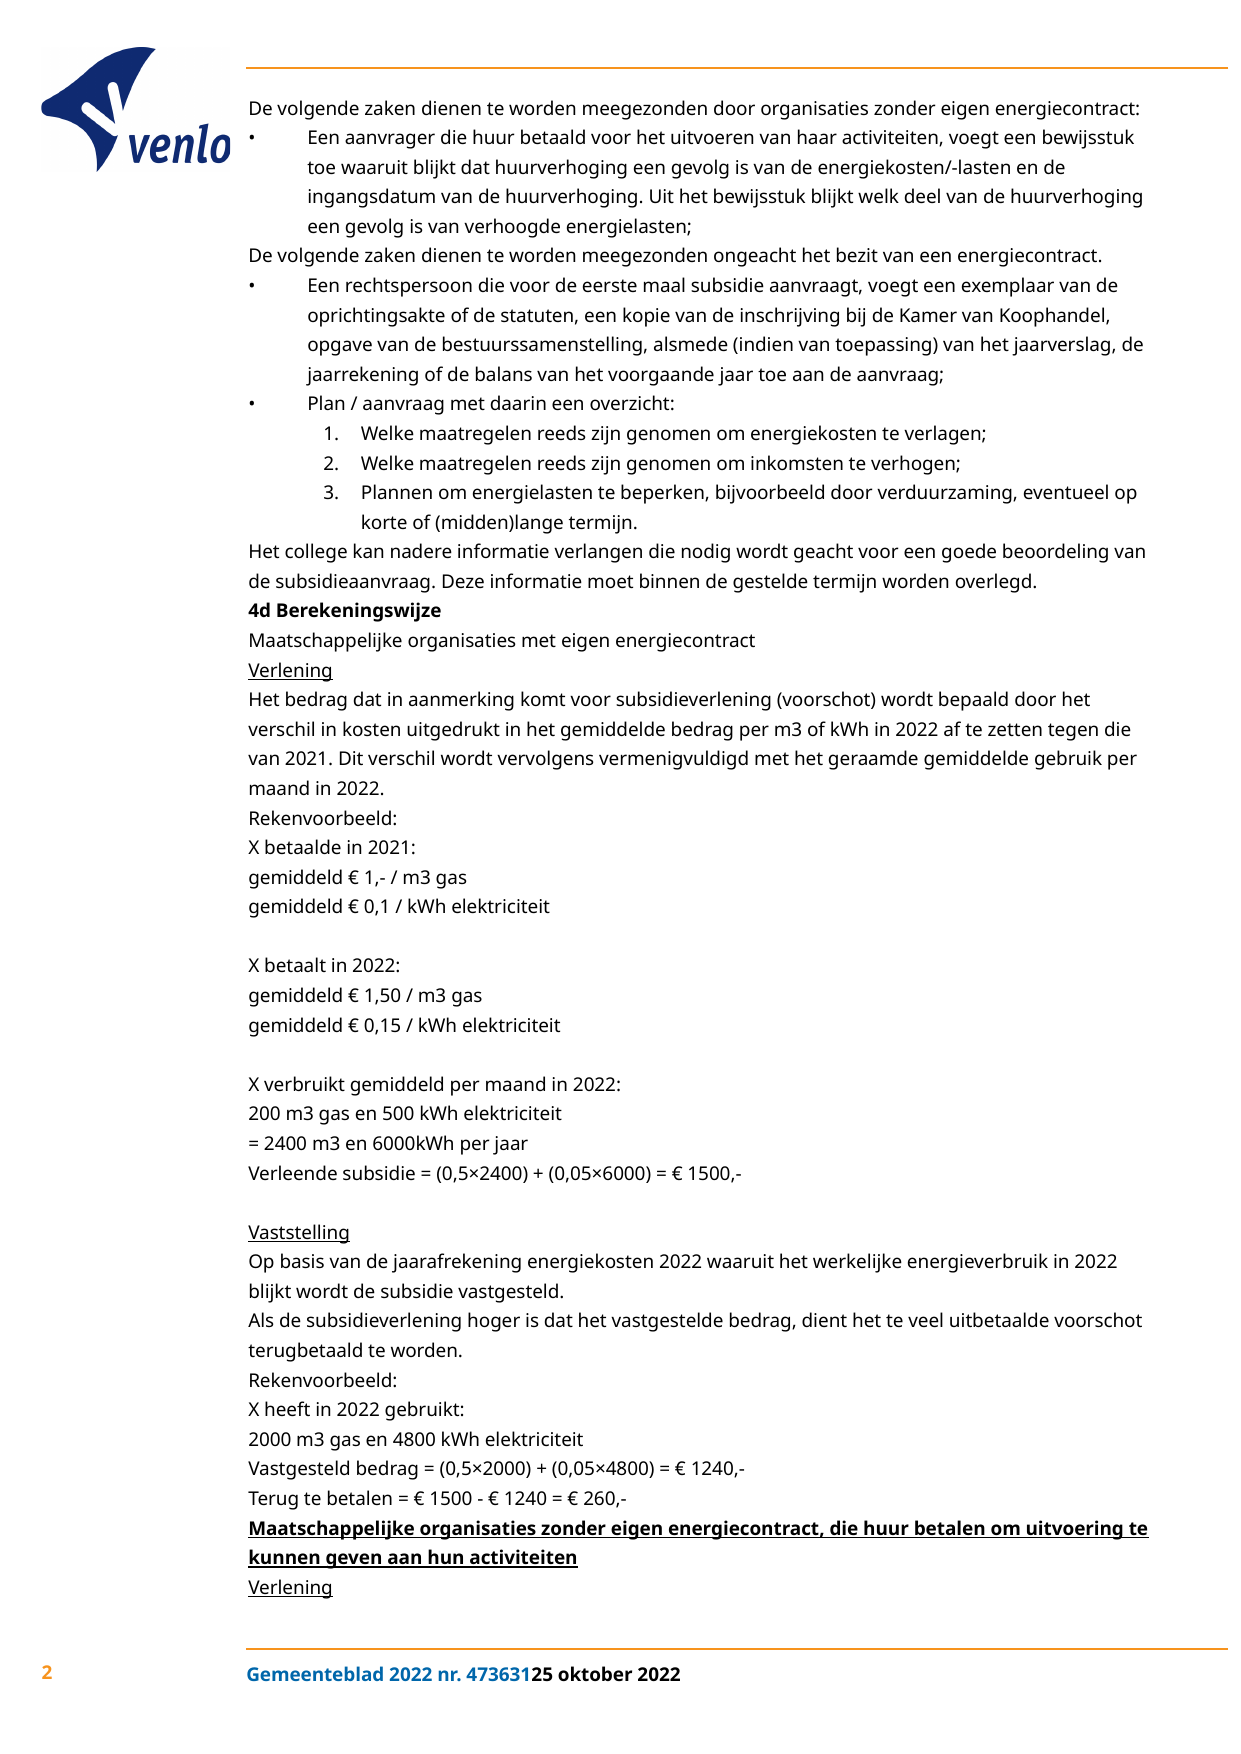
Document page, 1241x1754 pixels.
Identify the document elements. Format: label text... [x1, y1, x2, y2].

list Plannen om energielasten te beperken, bijvoorbeeld door verduurzaming, eventueel op korte of (midden)lange termijn. [323, 479, 1152, 535]
text = 2400 m3 en 6000kWh per jaar [248, 1130, 1152, 1156]
list Een aanvrager die huur betaald voor het uitvoeren van haar activiteiten, voegt een bewijsstuk toe waaruit blijkt dat huurverhoging een gevolg is van de energiekosten/-lasten en de ingangsdatum van de huurverhoging. Uit het bewijsstuk blijkt welk deel van de huurverhoging een gevolg is van verhoogde energielasten; [248, 124, 1152, 239]
text Verlening [248, 1574, 1152, 1600]
text X heeft in 2022 gebruikt: [248, 1396, 1152, 1422]
list Plan / aanvraag met daarin een overzicht: [248, 391, 1152, 416]
text Vaststelling [248, 1219, 1152, 1245]
text X verbruikt gemiddeld per maand in 2022: [248, 1071, 1152, 1097]
text 4d Berekeningswijze [248, 598, 1152, 623]
text Maatschappelijke organisaties zonder eigen energiecontract, die huur betalen om uitvoering te kunnen geven aan hun activiteiten [248, 1515, 1152, 1570]
text 200 m3 gas en 500 kWh elektriciteit [248, 1101, 1152, 1126]
text De volgende zaken dienen te worden meegezonden door organisaties zonder eigen energiecontract: [248, 95, 1152, 121]
text gemiddeld € 0,15 / kWh elektriciteit [248, 1012, 1152, 1038]
text Het college kan nadere informatie verlangen die nodig wordt geacht voor een goede beoordeling van de subsidieaanvraag. Deze informatie moet binnen de gestelde termijn worden overlegd. [248, 538, 1152, 594]
text gemiddeld € 1,50 / m3 gas [248, 982, 1152, 1008]
text 2000 m3 gas en 4800 kWh elektriciteit [248, 1426, 1152, 1452]
text Op basis van de jaarafrekening energiekosten 2022 waaruit het werkelijke energieverbruik in 2022 blijkt wordt de subsidie vastgesteld. [248, 1248, 1152, 1304]
list Welke maatregelen reeds zijn genomen om inkomsten te verhogen; [323, 450, 1152, 476]
text Verleende subsidie = (0,5×2400) + (0,05×6000) = € 1500,- [248, 1160, 1152, 1186]
list Welke maatregelen reeds zijn genomen om energiekosten te verlagen; [323, 420, 1152, 446]
text Rekenvoorbeeld: [248, 805, 1152, 831]
text Terug te betalen = € 1500 - € 1240 = € 260,- [248, 1485, 1152, 1511]
text Verlening [248, 657, 1152, 683]
text Rekenvoorbeeld: [248, 1367, 1152, 1393]
text Het bedrag dat in aanmerking komt voor subsidieverlening (voorschot) wordt bepaald door het verschil in kosten uitgedrukt in het gemiddelde bedrag per m3 of kWh in 2022 af te zetten tegen die van 2021. Dit verschil wordt vervolgens vermenigvuldigd met het geraamde gemiddelde gebruik per maand in 2022. [248, 686, 1152, 801]
text X betaalt in 2022: [248, 953, 1152, 978]
text Als de subsidieverlening hoger is dat het vastgestelde bedrag, dient het te veel uitbetaalde voorschot terugbetaald te worden. [248, 1308, 1152, 1363]
picture [41, 47, 231, 172]
text Vastgesteld bedrag = (0,5×2000) + (0,05×4800) = € 1240,- [248, 1456, 1152, 1481]
text X betaalde in 2021: [248, 834, 1152, 860]
text gemiddeld € 1,- / m3 gas [248, 864, 1152, 890]
text gemiddeld € 0,1 / kWh elektriciteit [248, 893, 1152, 919]
text De volgende zaken dienen te worden meegezonden ongeacht het bezit van een energiecontract. [248, 243, 1152, 268]
list Een rechtspersoon die voor de eerste maal subsidie aanvraagt, voegt een exemplaar van de oprichtingsakte of de statuten, een kopie van de inschrijving bij de Kamer van Koophandel, opgave van de bestuurssamenstelling, alsmede (indien van toepassing) van het jaarverslag, de jaarrekening of de balans van het voorgaande jaar toe aan de aanvraag; [248, 272, 1152, 387]
text Maatschappelijke organisaties met eigen energiecontract [248, 627, 1152, 653]
